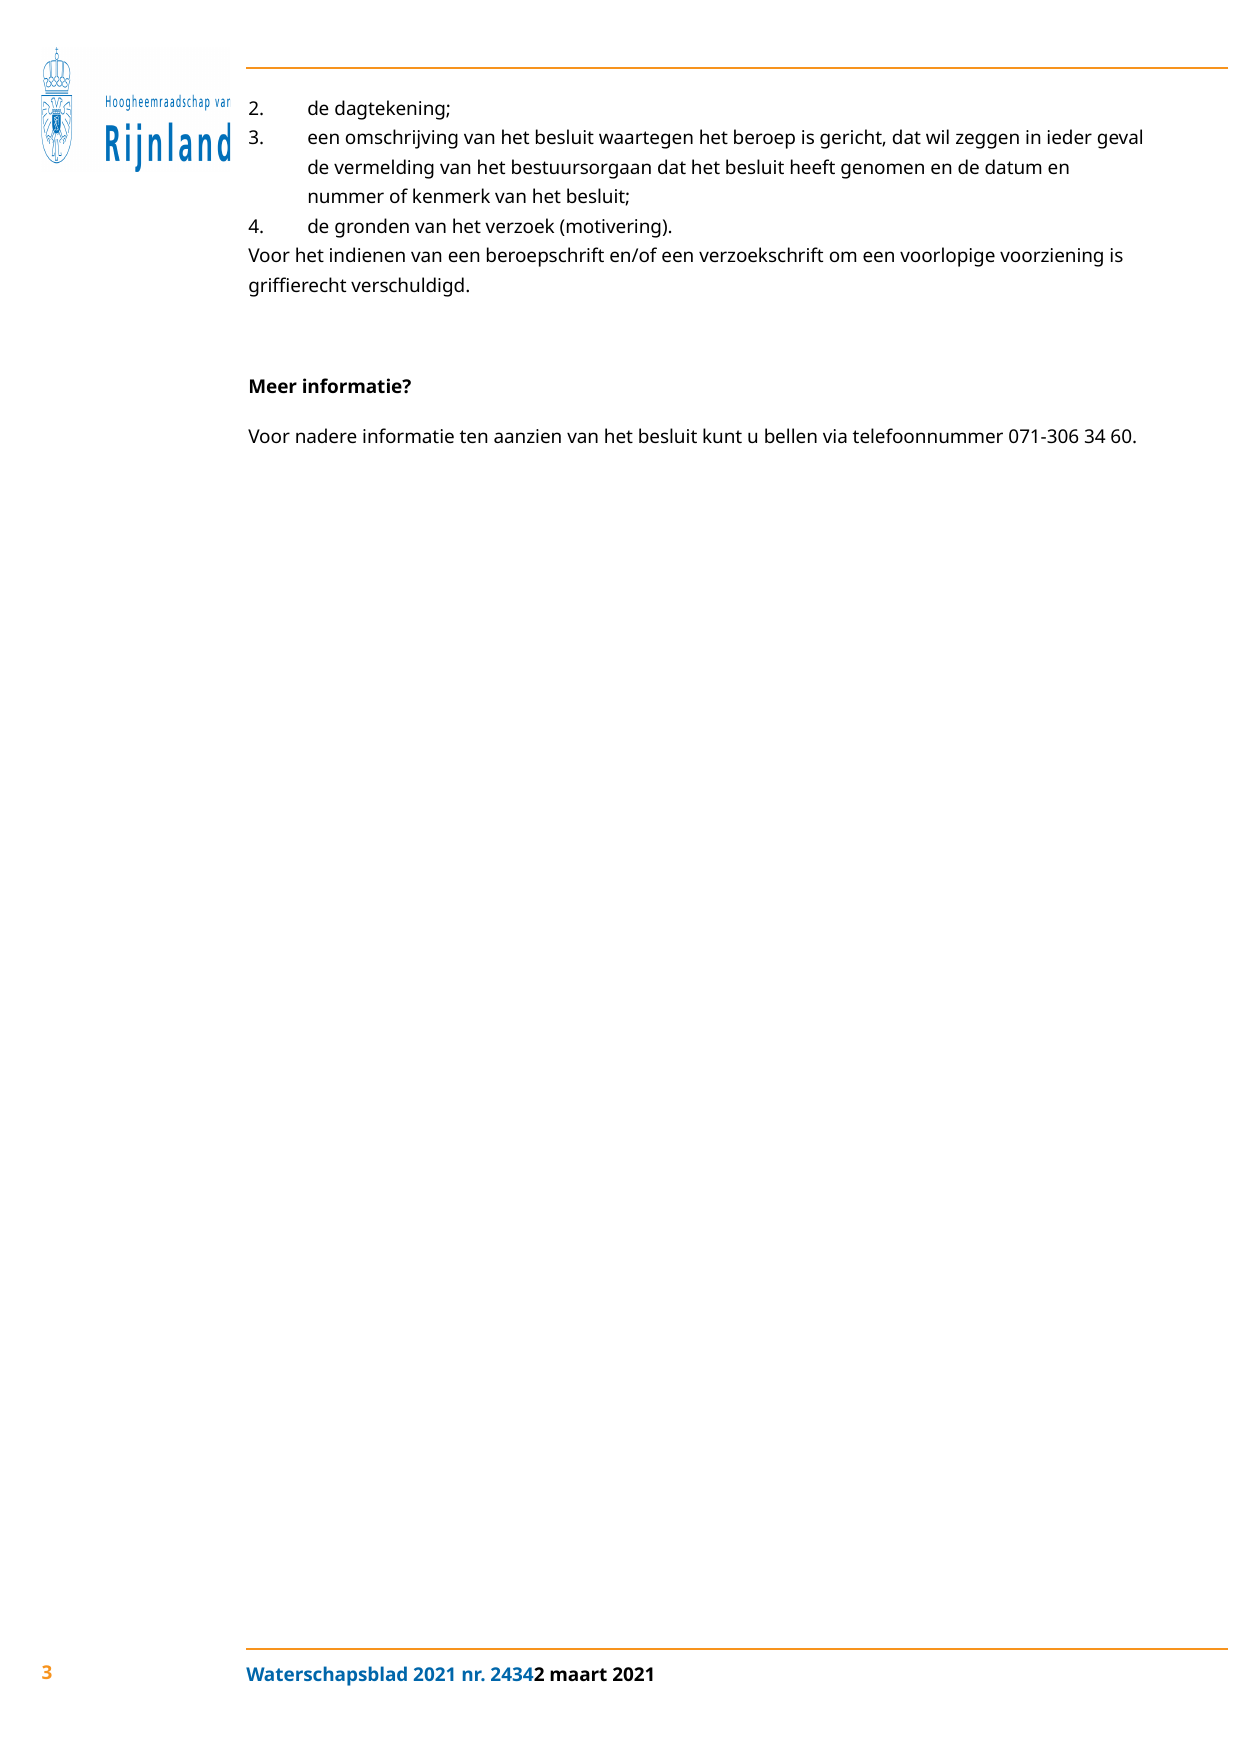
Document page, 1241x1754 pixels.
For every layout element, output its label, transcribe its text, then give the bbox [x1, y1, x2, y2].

picture [41, 47, 231, 172]
text Voor het indienen van een beroepschrift en/of een verzoekschrift om een voorlopige voorziening is griffierecht verschuldigd. [248, 243, 1152, 298]
list een omschrijving van het besluit waartegen het beroep is gericht, dat wil zeggen in ieder geval de vermelding van het bestuursorgaan dat het besluit heeft genomen en de datum en nummer of kenmerk van het besluit; [248, 124, 1152, 209]
list de gronden van het verzoek (motivering). [248, 213, 1152, 239]
text Meer informatie? [248, 373, 1152, 399]
text Voor nadere informatie ten aanzien van het besluit kunt u bellen via telefoonnummer 071-306 34 60. [248, 423, 1152, 449]
list de dagtekening; [248, 95, 1152, 121]
